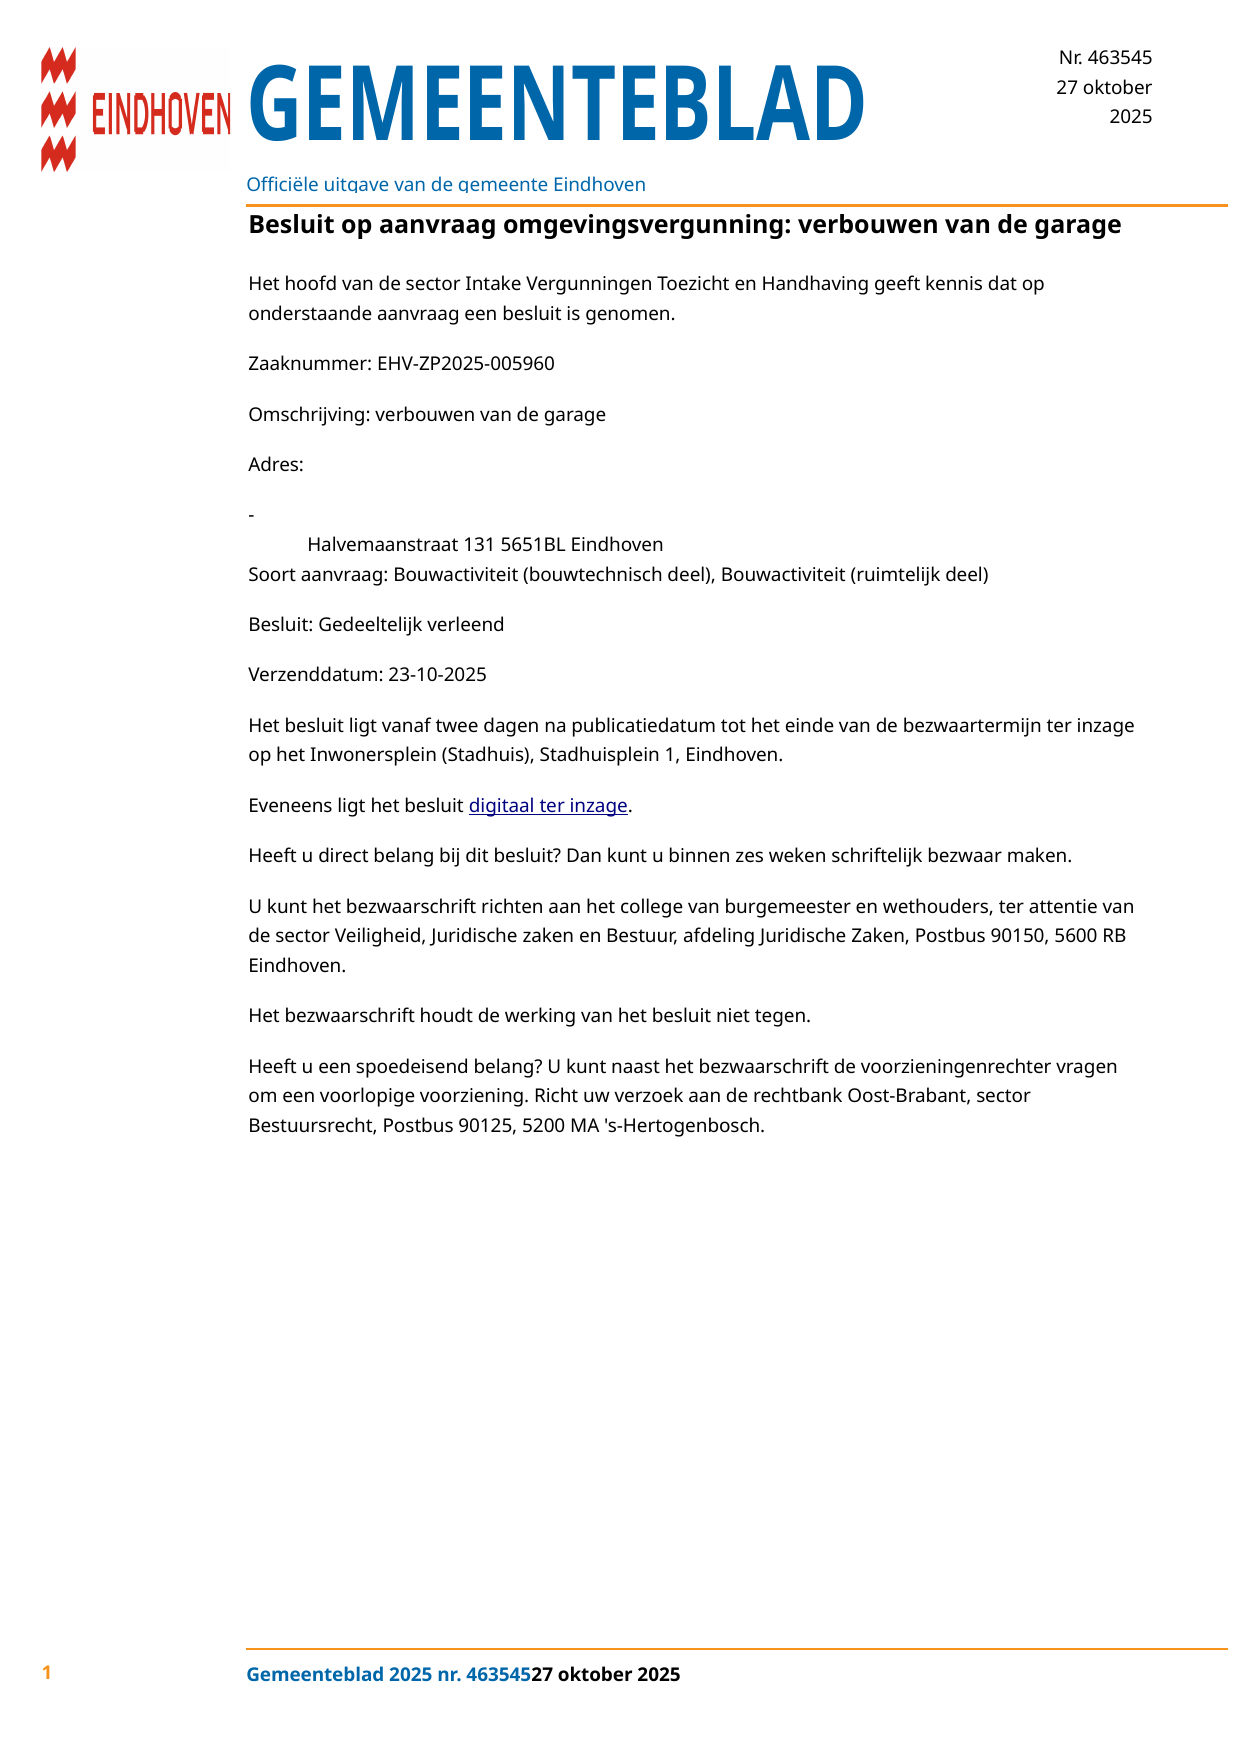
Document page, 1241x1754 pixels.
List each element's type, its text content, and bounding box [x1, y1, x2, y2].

text Eveneens ligt het besluit digitaal ter inzage. [248, 792, 1152, 818]
text U kunt het bezwaarschrift richten aan het college van burgemeester en wethouders, ter attentie van de sector Veiligheid, Juridische zaken en Bestuur, afdeling Juridische Zaken, Postbus 90150, 5600 RB Eindhoven. [248, 893, 1152, 978]
text Heeft u direct belang bij dit besluit? Dan kunt u binnen zes weken schriftelijk bezwaar maken. [248, 842, 1152, 868]
list Halvemaanstraat 131 5651BL Eindhoven [248, 531, 1152, 557]
text Soort aanvraag: Bouwactiviteit (bouwtechnisch deel), Bouwactiviteit (ruimtelijk deel) [248, 561, 1152, 586]
picture [41, 47, 231, 172]
text Het bezwaarschrift houdt de werking van het besluit niet tegen. [248, 1002, 1152, 1028]
text Heeft u een spoedeisend belang? U kunt naast het bezwaarschrift de voorzieningenrechter vragen om een voorlopige voorziening. Richt uw verzoek aan de rechtbank Oost-Brabant, sector Bestuursrecht, Postbus 90125, 5200 MA 's-Hertogenbosch. [248, 1053, 1152, 1138]
text Het besluit ligt vanaf twee dagen na publicatiedatum tot het einde van de bezwaartermijn ter inzage op het Inwonersplein (Stadhuis), Stadhuisplein 1, Eindhoven. [248, 712, 1152, 767]
text Omschrijving: verbouwen van de garage [248, 401, 1152, 426]
text Het hoofd van de sector Intake Vergunningen Toezicht en Handhaving geeft kennis dat op onderstaande aanvraag een besluit is genomen. [248, 270, 1152, 326]
text Besluit op aanvraag omgevingsvergunning: verbouwen van de garage [248, 207, 1152, 241]
text Zaaknummer: EHV-ZP2025-005960 [248, 350, 1152, 376]
text Verzenddatum: 23-10-2025 [248, 662, 1152, 687]
text Besluit: Gedeeltelijk verleend [248, 611, 1152, 637]
text Adres: [248, 451, 1152, 477]
